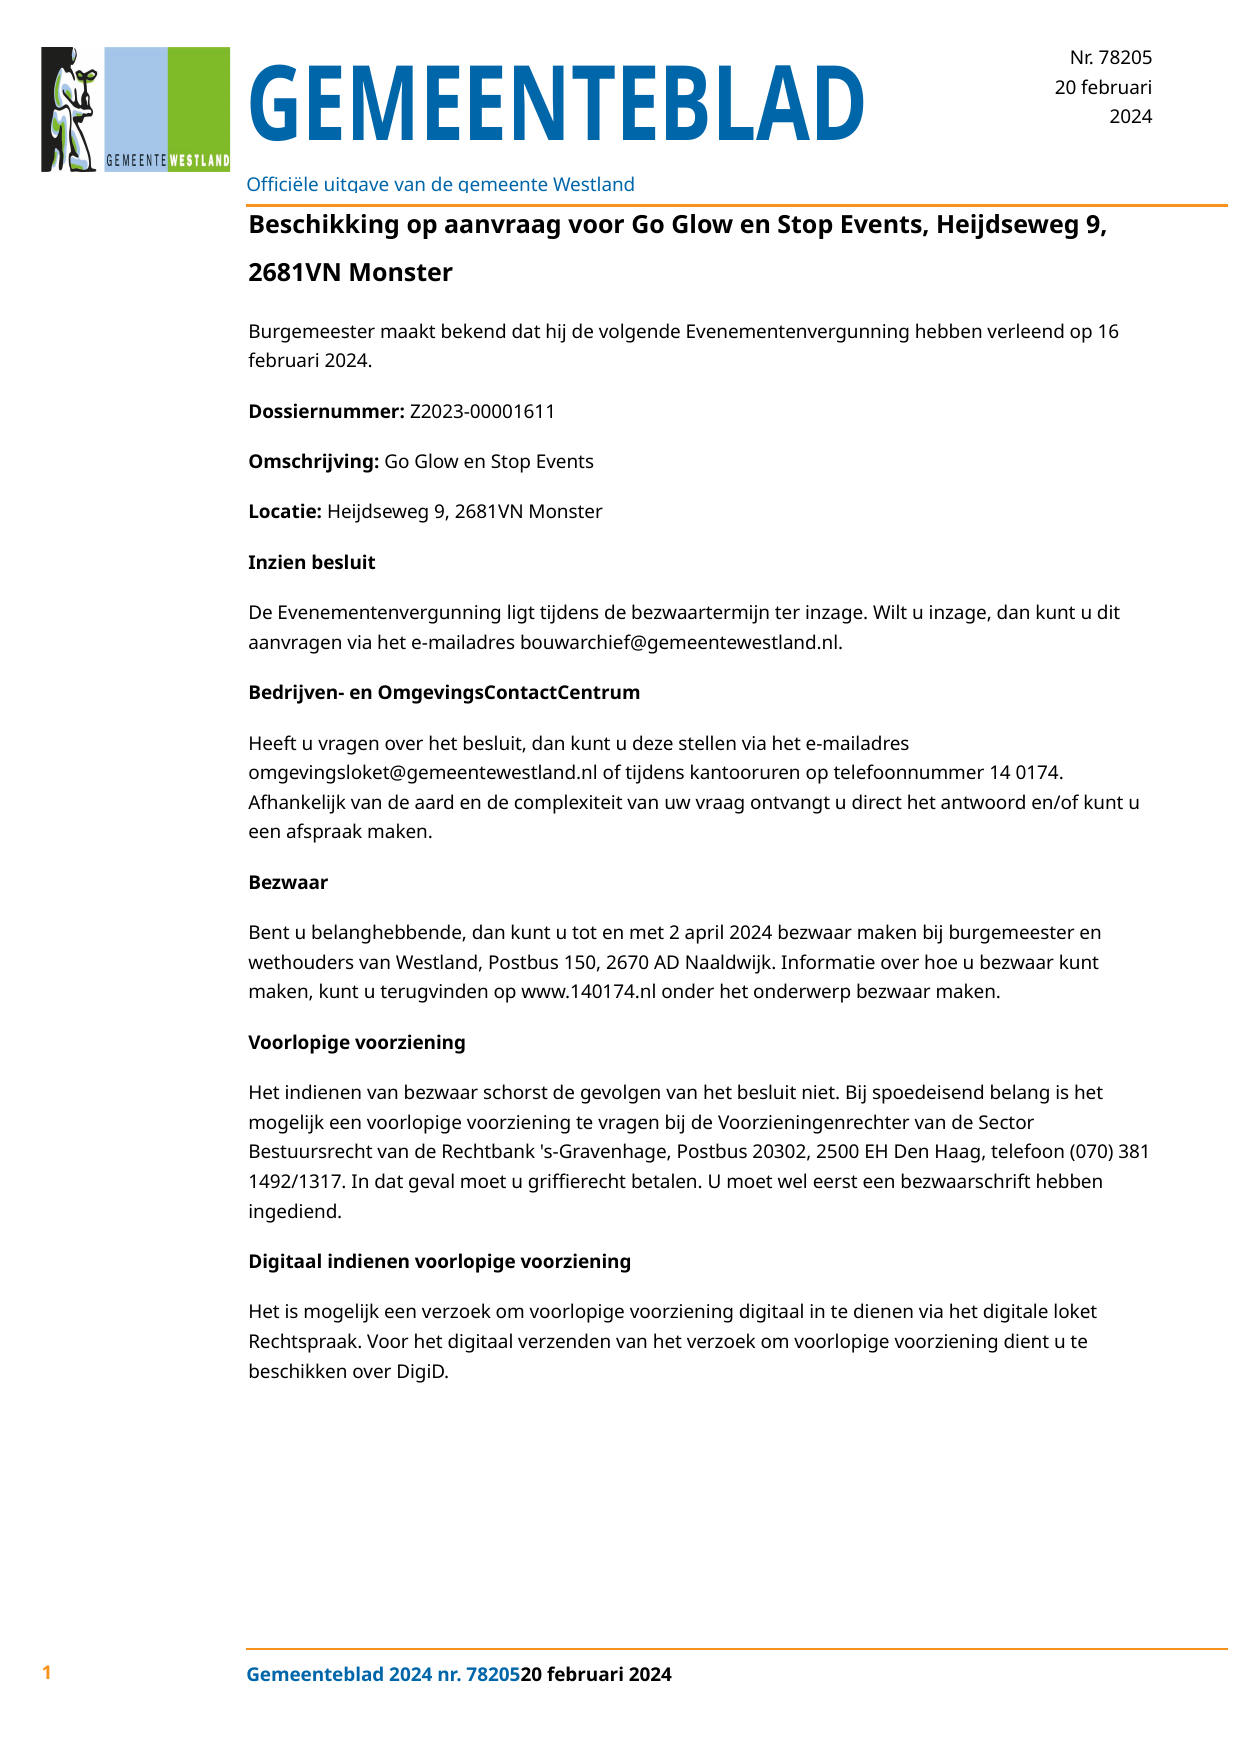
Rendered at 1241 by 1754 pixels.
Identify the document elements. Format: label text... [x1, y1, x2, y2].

text Bent u belanghebbende, dan kunt u tot en met 2 april 2024 bezwaar maken bij burgemeester en wethouders van Westland, Postbus 150, 2670 AD Naaldwijk. Informatie over hoe u bezwaar kunt maken, kunt u terugvinden op www.140174.nl onder het onderwerp bezwaar maken. [248, 919, 1152, 1004]
text Beschikking op aanvraag voor Go Glow en Stop Events, Heijdseweg 9, 2681VN Monster [248, 207, 1152, 288]
picture [41, 47, 231, 172]
text Voorlopige voorziening [248, 1029, 1152, 1055]
text Dossiernummer: Z2023-00001611 [248, 398, 1152, 424]
text Het indienen van bezwaar schorst de gevolgen van het besluit niet. Bij spoedeisend belang is het mogelijk een voorlopige voorziening te vragen bij de Voorzieningenrechter van de Sector Bestuursrecht van de Rechtbank 's-Gravenhage, Postbus 20302, 2500 EH Den Haag, telefoon (070) 381 1492/1317. In dat geval moet u griffierecht betalen. U moet wel eerst een bezwaarschrift hebben ingediend. [248, 1079, 1152, 1224]
text Burgemeester maakt bekend dat hij de volgende Evenementenvergunning hebben verleend op 16 februari 2024. [248, 318, 1152, 373]
text Het is mogelijk een verzoek om voorlopige voorziening digitaal in te dienen via het digitale loket Rechtspraak. Voor het digitaal verzenden van het verzoek om voorlopige voorziening dient u te beschikken over DigiD. [248, 1299, 1152, 1384]
text Heeft u vragen over het besluit, dan kunt u deze stellen via het e-mailadres omgevingsloket@gemeentewestland.nl of tijdens kantooruren op telefoonnummer 14 0174. Afhankelijk van de aard en de complexiteit van uw vraag ontvangt u direct het antwoord en/of kunt u een afspraak maken. [248, 730, 1152, 844]
text Bezwaar [248, 869, 1152, 895]
text Digitaal indienen voorlopige voorziening [248, 1248, 1152, 1274]
text Locatie: Heijdseweg 9, 2681VN Monster [248, 499, 1152, 524]
text Omschrijving: Go Glow en Stop Events [248, 448, 1152, 474]
text Bedrijven- en OmgevingsContactCentrum [248, 679, 1152, 705]
text Inzien besluit [248, 549, 1152, 575]
text De Evenementenvergunning ligt tijdens de bezwaartermijn ter inzage. Wilt u inzage, dan kunt u dit aanvragen via het e-mailadres bouwarchief@gemeentewestland.nl. [248, 599, 1152, 655]
